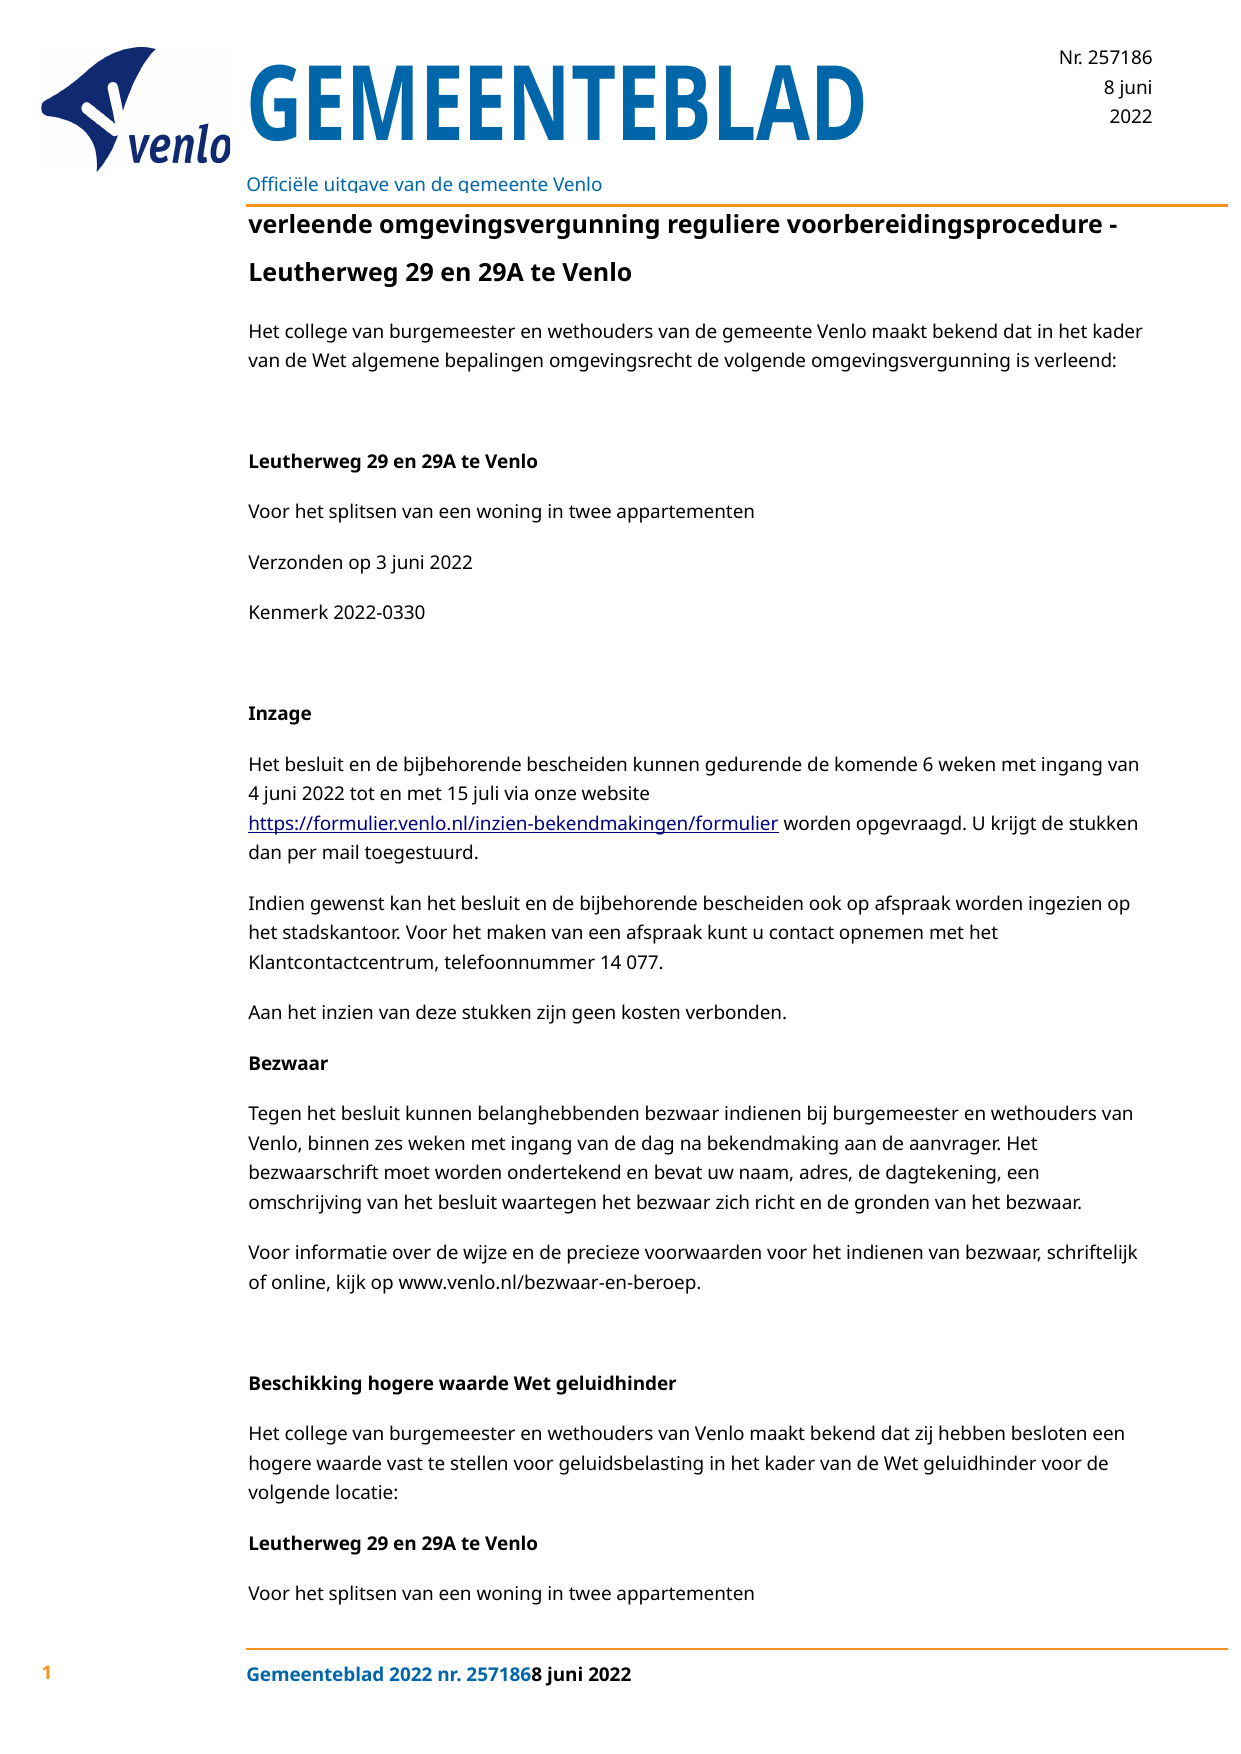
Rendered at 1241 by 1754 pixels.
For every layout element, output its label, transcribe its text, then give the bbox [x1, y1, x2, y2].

text Leutherweg 29 en 29A te Venlo [248, 448, 1152, 474]
text Het college van burgemeester en wethouders van Venlo maakt bekend dat zij hebben besloten een hogere waarde vast te stellen voor geluidsbelasting in het kader van de Wet geluidhinder voor de volgende locatie: [248, 1420, 1152, 1505]
text Tegen het besluit kunnen belanghebbenden bezwaar indienen bij burgemeester en wethouders van Venlo, binnen zes weken met ingang van de dag na bekendmaking aan de aanvrager. Het bezwaarschrift moet worden ondertekend en bevat uw naam, adres, de dagtekening, een omschrijving van het besluit waartegen het bezwaar zich richt en de gronden van het bezwaar. [248, 1100, 1152, 1215]
text Het besluit en de bijbehorende bescheiden kunnen gedurende de komende 6 weken met ingang van 4 juni 2022 tot en met 15 juli via onze website https://formulier.venlo.nl/inzien-bekendmakingen/formulier worden opgevraagd. U krijgt de stukken dan per mail toegestuurd. [248, 751, 1152, 865]
text Het college van burgemeester en wethouders van de gemeente Venlo maakt bekend dat in het kader van de Wet algemene bepalingen omgevingsrecht de volgende omgevingsvergunning is verleend: [248, 318, 1152, 373]
text Voor informatie over de wijze en de precieze voorwaarden voor het indienen van bezwaar, schriftelijk of online, kijk op www.venlo.nl/bezwaar-en-beroep. [248, 1239, 1152, 1295]
text verleende omgevingsvergunning reguliere voorbereidingsprocedure - Leutherweg 29 en 29A te Venlo [248, 207, 1152, 288]
text Inzage [248, 700, 1152, 726]
text Bezwaar [248, 1050, 1152, 1076]
text Kenmerk 2022-0330 [248, 599, 1152, 625]
text Leutherweg 29 en 29A te Venlo [248, 1530, 1152, 1556]
text Verzonden op 3 juni 2022 [248, 549, 1152, 575]
text Indien gewenst kan het besluit en de bijbehorende bescheiden ook op afspraak worden ingezien op het stadskantoor. Voor het maken van een afspraak kunt u contact opnemen met het Klantcontactcentrum, telefoonnummer 14 077. [248, 890, 1152, 975]
text Aan het inzien van deze stukken zijn geen kosten verbonden. [248, 999, 1152, 1025]
text Beschikking hogere waarde Wet geluidhinder [248, 1370, 1152, 1396]
picture [41, 47, 231, 172]
text Voor het splitsen van een woning in twee appartementen [248, 1580, 1152, 1606]
text Voor het splitsen van een woning in twee appartementen [248, 499, 1152, 524]
